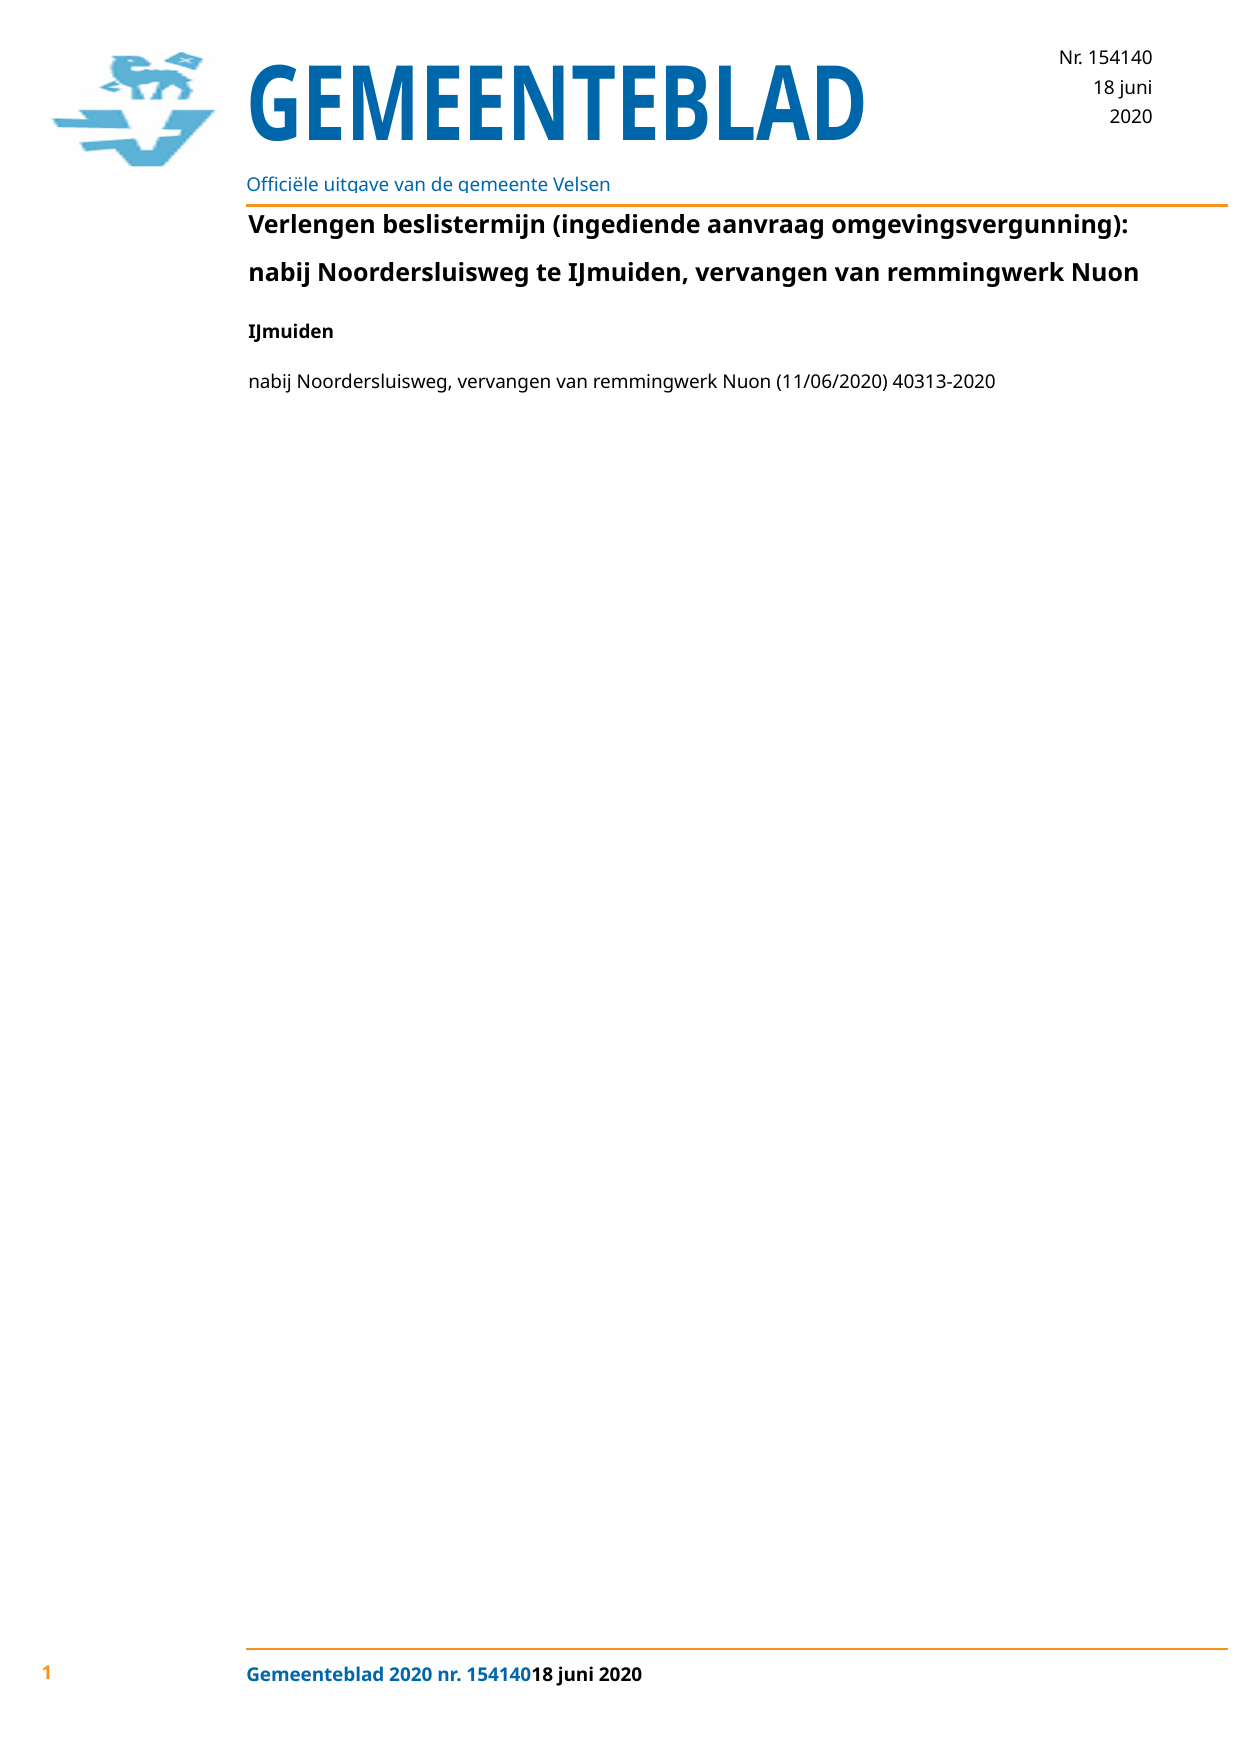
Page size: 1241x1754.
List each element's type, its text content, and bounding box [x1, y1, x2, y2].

text nabij Noordersluisweg, vervangen van remmingwerk Nuon (11/06/2020) 40313-2020 [248, 368, 1152, 394]
text Verlengen beslistermijn (ingediende aanvraag omgevingsvergunning): nabij Noordersluisweg te IJmuiden, vervangen van remmingwerk Nuon [248, 207, 1152, 288]
text IJmuiden [248, 318, 1152, 344]
picture [41, 47, 231, 172]
